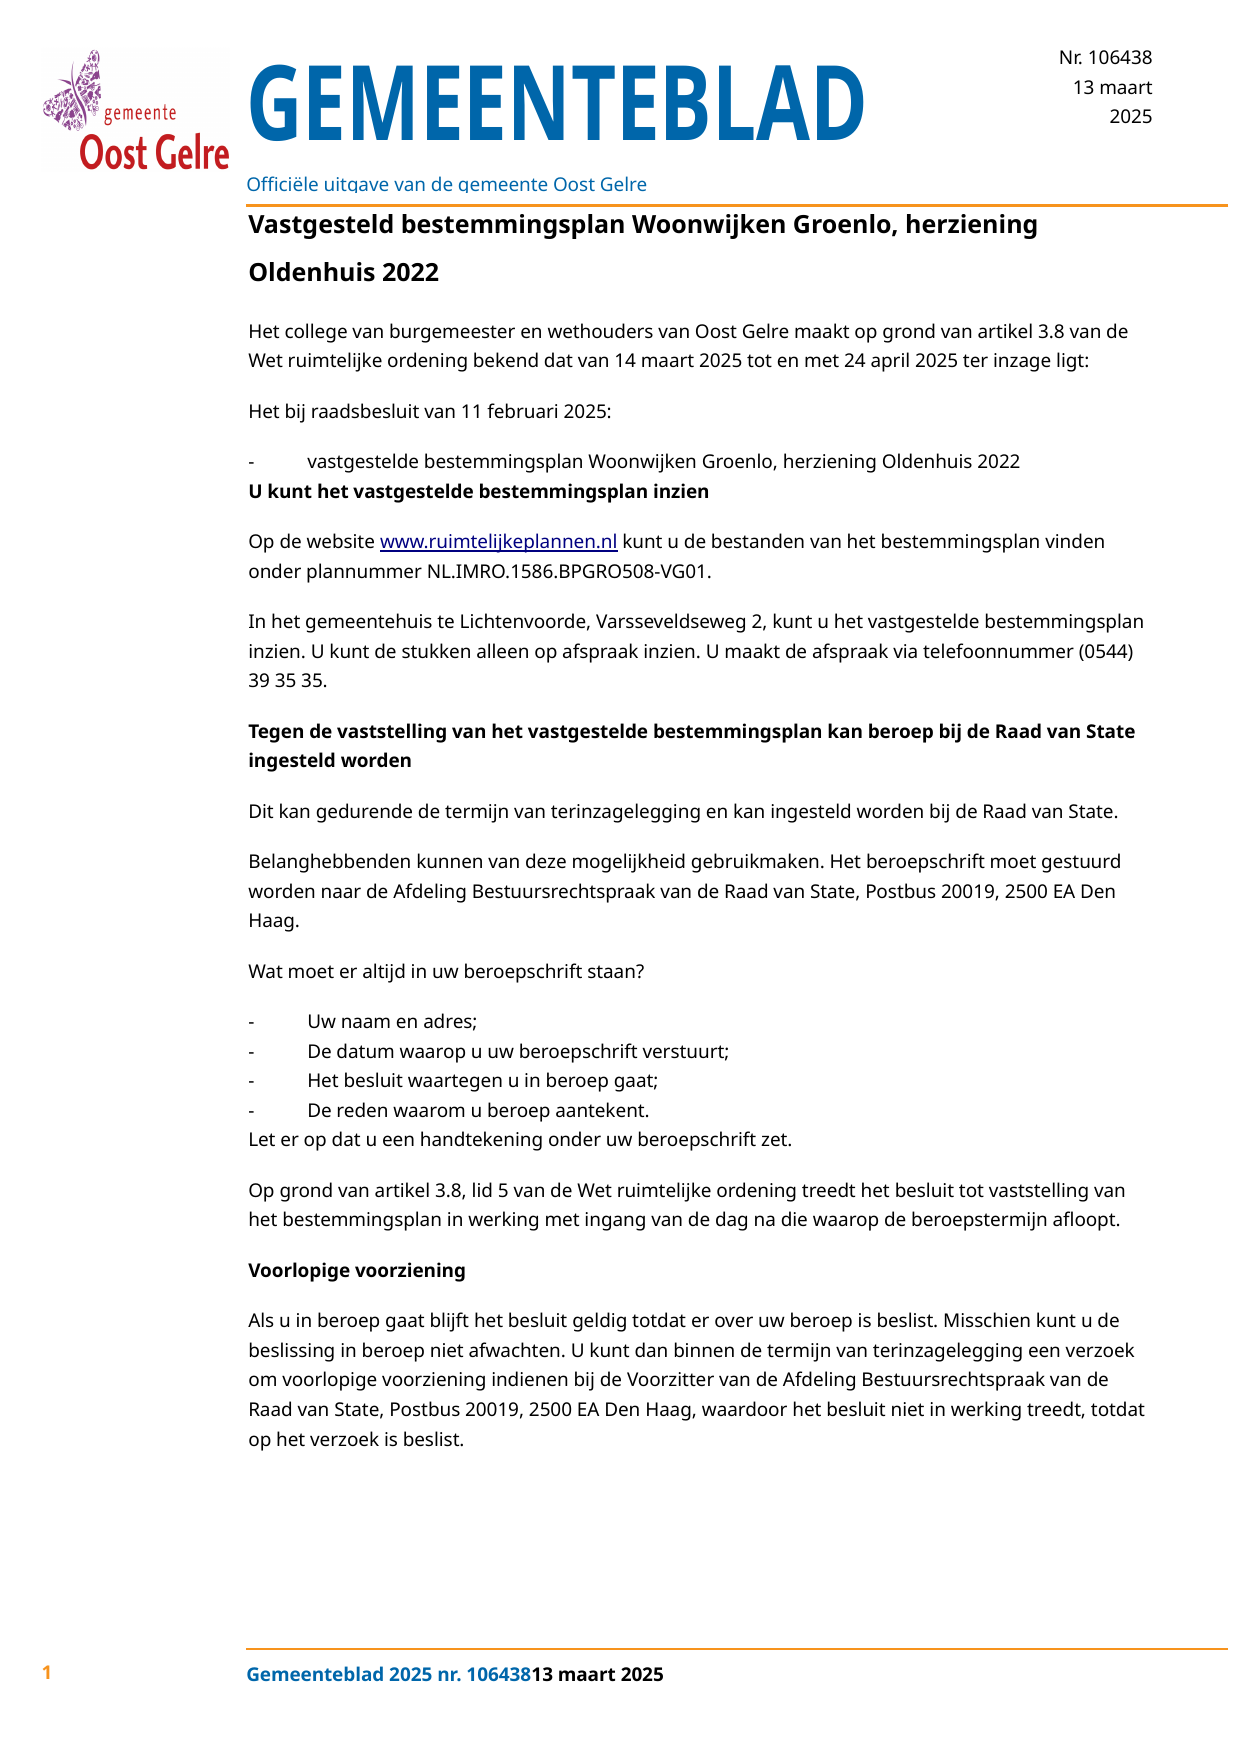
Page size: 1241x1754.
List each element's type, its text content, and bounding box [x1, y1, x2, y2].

text Het college van burgemeester en wethouders van Oost Gelre maakt op grond van artikel 3.8 van de Wet ruimtelijke ordening bekend dat van 14 maart 2025 tot en met 24 april 2025 ter inzage ligt: [248, 318, 1152, 373]
text Vastgesteld bestemmingsplan Woonwijken Groenlo, herziening Oldenhuis 2022 [248, 207, 1152, 288]
list Uw naam en adres; [248, 1008, 1152, 1034]
text Wat moet er altijd in uw beroepschrift staan? [248, 958, 1152, 984]
text Tegen de vaststelling van het vastgestelde bestemmingsplan kan beroep bij de Raad van State ingesteld worden [248, 718, 1152, 773]
text Let er op dat u een handtekening onder uw beroepschrift zet. [248, 1127, 1152, 1152]
text Op de website www.ruimtelijkeplannen.nl kunt u de bestanden van het bestemmingsplan vinden onder plannummer NL.IMRO.1586.BPGRO508-VG01. [248, 528, 1152, 584]
text Voorlopige voorziening [248, 1257, 1152, 1283]
text Het bij raadsbesluit van 11 februari 2025: [248, 398, 1152, 424]
list De datum waarop u uw beroepschrift verstuurt; [248, 1038, 1152, 1064]
text Op grond van artikel 3.8, lid 5 van de Wet ruimtelijke ordening treedt het besluit tot vaststelling van het bestemmingsplan in werking met ingang van de dag na die waarop de beroepstermijn afloopt. [248, 1177, 1152, 1232]
picture [41, 47, 231, 172]
list De reden waarom u beroep aantekent. [248, 1097, 1152, 1123]
text Als u in beroep gaat blijft het besluit geldig totdat er over uw beroep is beslist. Misschien kunt u de beslissing in beroep niet afwachten. U kunt dan binnen de termijn van terinzagelegging een verzoek om voorlopige voorziening indienen bij de Voorzitter van de Afdeling Bestuursrechtspraak van de Raad van State, Postbus 20019, 2500 EA Den Haag, waardoor het besluit niet in werking treedt, totdat op het verzoek is beslist. [248, 1307, 1152, 1452]
list vastgestelde bestemmingsplan Woonwijken Groenlo, herziening Oldenhuis 2022 [248, 448, 1152, 474]
list Het besluit waartegen u in beroep gaat; [248, 1067, 1152, 1093]
text Dit kan gedurende de termijn van terinzagelegging en kan ingesteld worden bij de Raad van State. [248, 798, 1152, 824]
text In het gemeentehuis te Lichtenvoorde, Varsseveldseweg 2, kunt u het vastgestelde bestemmingsplan inzien. U kunt de stukken alleen op afspraak inzien. U maakt de afspraak via telefoonnummer (0544) 39 35 35. [248, 608, 1152, 693]
text Belanghebbenden kunnen van deze mogelijkheid gebruikmaken. Het beroepschrift moet gestuurd worden naar de Afdeling Bestuursrechtspraak van de Raad van State, Postbus 20019, 2500 EA Den Haag. [248, 848, 1152, 933]
text U kunt het vastgestelde bestemmingsplan inzien [248, 478, 1152, 504]
